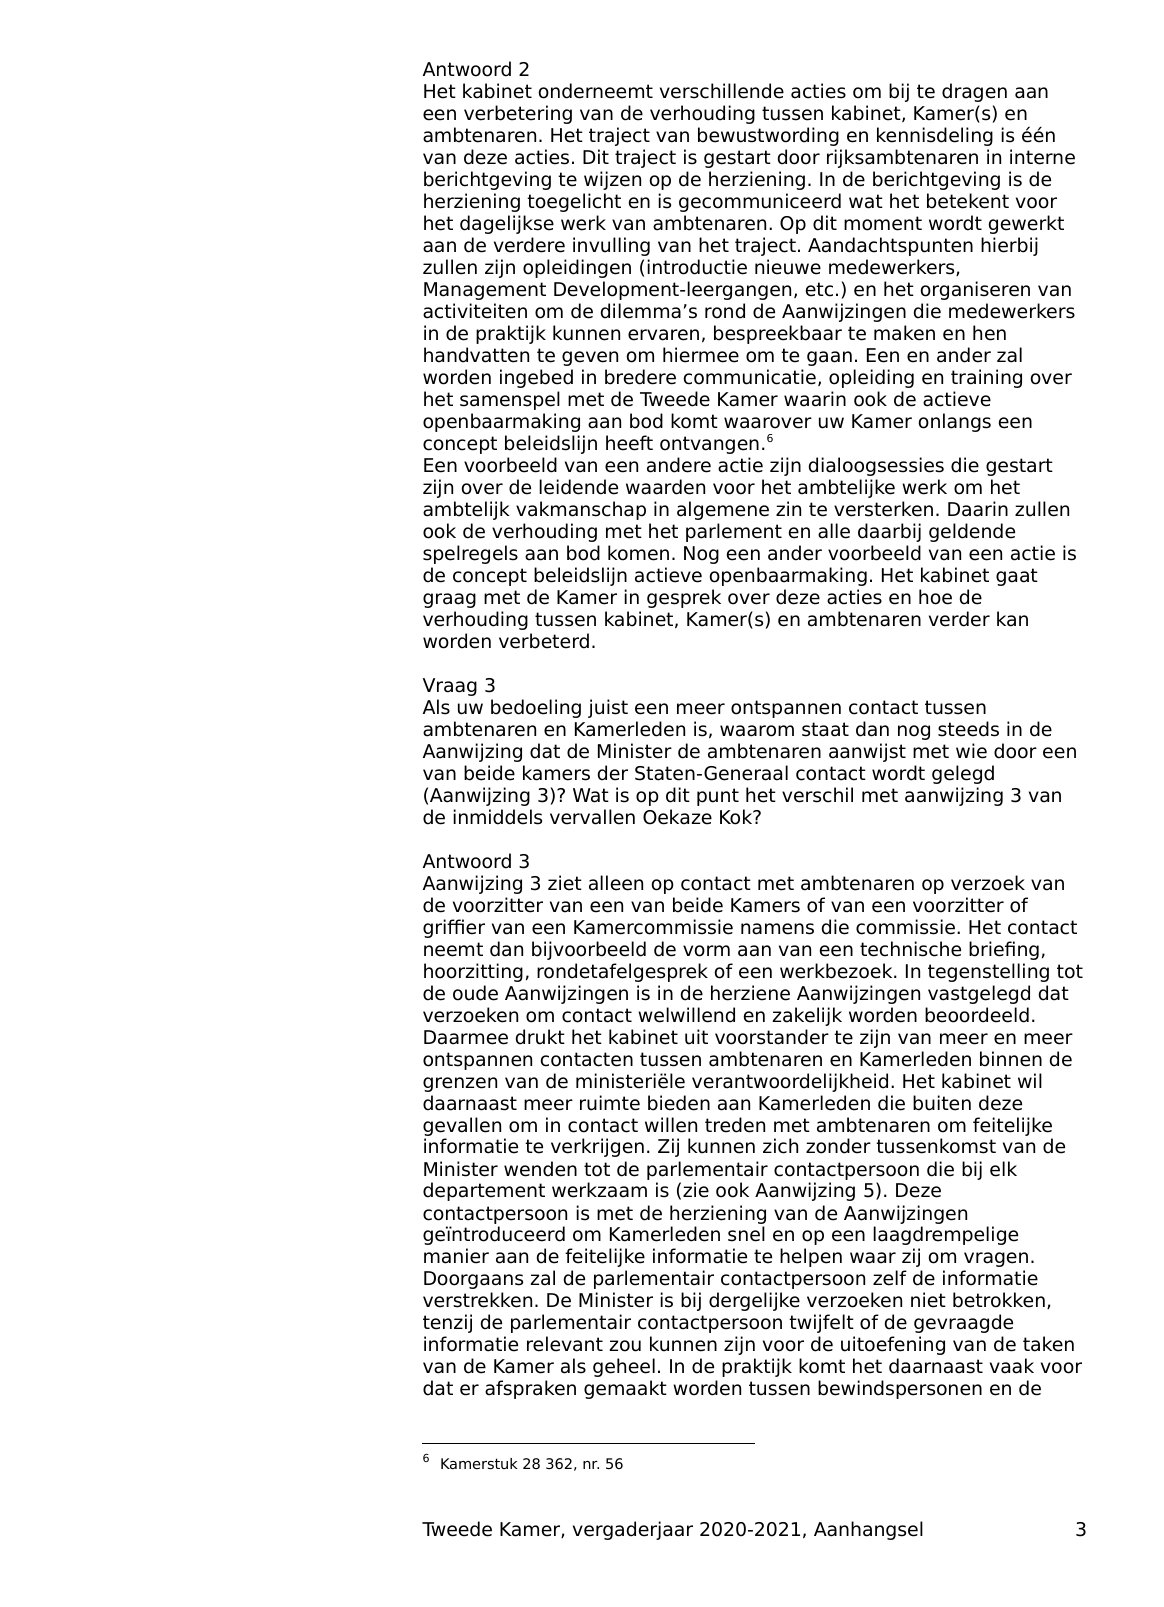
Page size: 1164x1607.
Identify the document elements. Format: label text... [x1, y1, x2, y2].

text Vraag 3 [422, 675, 1087, 697]
text Antwoord 3 [422, 851, 1087, 873]
text Een voorbeeld van een andere actie zijn dialoogsessies die gestart zijn over de leidende waarden voor het ambtelijke werk om het ambtelijk vakmanschap in algemene zin te versterken. Daarin zullen ook de verhouding met het parlement en alle daarbij geldende spelregels aan bod komen. Nog een ander voorbeeld van een actie is de concept beleidslijn actieve openbaarmaking. Het kabinet gaat graag met de Kamer in gesprek over deze acties en hoe de verhouding tussen kabinet, Kamer(s) en ambtenaren verder kan worden verbeterd. [422, 455, 1087, 652]
text Kamerstuk 28 362, nr. 56 [422, 1452, 1087, 1474]
text Als uw bedoeling juist een meer ontspannen contact tussen ambtenaren en Kamerleden is, waarom staat dan nog steeds in de Aanwijzing dat de Minister de ambtenaren aanwijst met wie door een van beide kamers der Staten-Generaal contact wordt gelegd (Aanwijzing 3)? Wat is op dit punt het verschil met aanwijzing 3 van de inmiddels vervallen Oekaze Kok? [422, 697, 1087, 828]
text Antwoord 2 [422, 59, 1087, 81]
text Het kabinet onderneemt verschillende acties om bij te dragen aan een verbetering van de verhouding tussen kabinet, Kamer(s) en ambtenaren. Het traject van bewustwording en kennisdeling is één van deze acties. Dit traject is gestart door rijksambtenaren in interne berichtgeving te wijzen op de herziening. In de berichtgeving is de herziening toegelicht en is gecommuniceerd wat het betekent voor het dagelijkse werk van ambtenaren. Op dit moment wordt gewerkt aan de verdere invulling van het traject. Aandachtspunten hierbij zullen zijn opleidingen (introductie nieuwe medewerkers, Management Development-leergangen, etc.) en het organiseren van activiteiten om de dilemma’s rond de Aanwijzingen die medewerkers in de praktijk kunnen ervaren, bespreekbaar te maken en hen handvatten te geven om hiermee om te gaan. Een en ander zal worden ingebed in bredere communicatie, opleiding en training over het samenspel met de Tweede Kamer waarin ook de actieve openbaarmaking aan bod komt waarover uw Kamer onlangs een concept beleidslijn heeft ontvangen. [422, 81, 1087, 455]
text Aanwijzing 3 ziet alleen op contact met ambtenaren op verzoek van de voorzitter van een van beide Kamers of van een voorzitter of griffier van een Kamercommissie namens die commissie. Het contact neemt dan bijvoorbeeld de vorm aan van een technische briefing, hoorzitting, rondetafelgesprek of een werkbezoek. In tegenstelling tot de oude Aanwijzingen is in de herziene Aanwijzingen vastgelegd dat verzoeken om contact welwillend en zakelijk worden beoordeeld. Daarmee drukt het kabinet uit voorstander te zijn van meer en meer ontspannen contacten tussen ambtenaren en Kamerleden binnen de grenzen van de ministeriële verantwoordelijkheid. Het kabinet wil daarnaast meer ruimte bieden aan Kamerleden die buiten deze gevallen om in contact willen treden met ambtenaren om feitelijke informatie te verkrijgen. Zij kunnen zich zonder tussenkomst van de Minister wenden tot de parlementair contactpersoon die bij elk departement werkzaam is (zie ook Aanwijzing 5). Deze contactpersoon is met de herziening van de Aanwijzingen geïntroduceerd om Kamerleden snel en op een laagdrempelige manier aan de feitelijke informatie te helpen waar zij om vragen. Doorgaans zal de parlementair contactpersoon zelf de informatie verstrekken. De Minister is bij dergelijke verzoeken niet betrokken, tenzij de parlementair contactpersoon twijfelt of de gevraagde informatie relevant zou kunnen zijn voor de uitoefening van de taken van de Kamer als geheel. In de praktijk komt het daarnaast vaak voor dat er afspraken gemaakt worden tussen bewindspersonen en de [422, 873, 1087, 1400]
